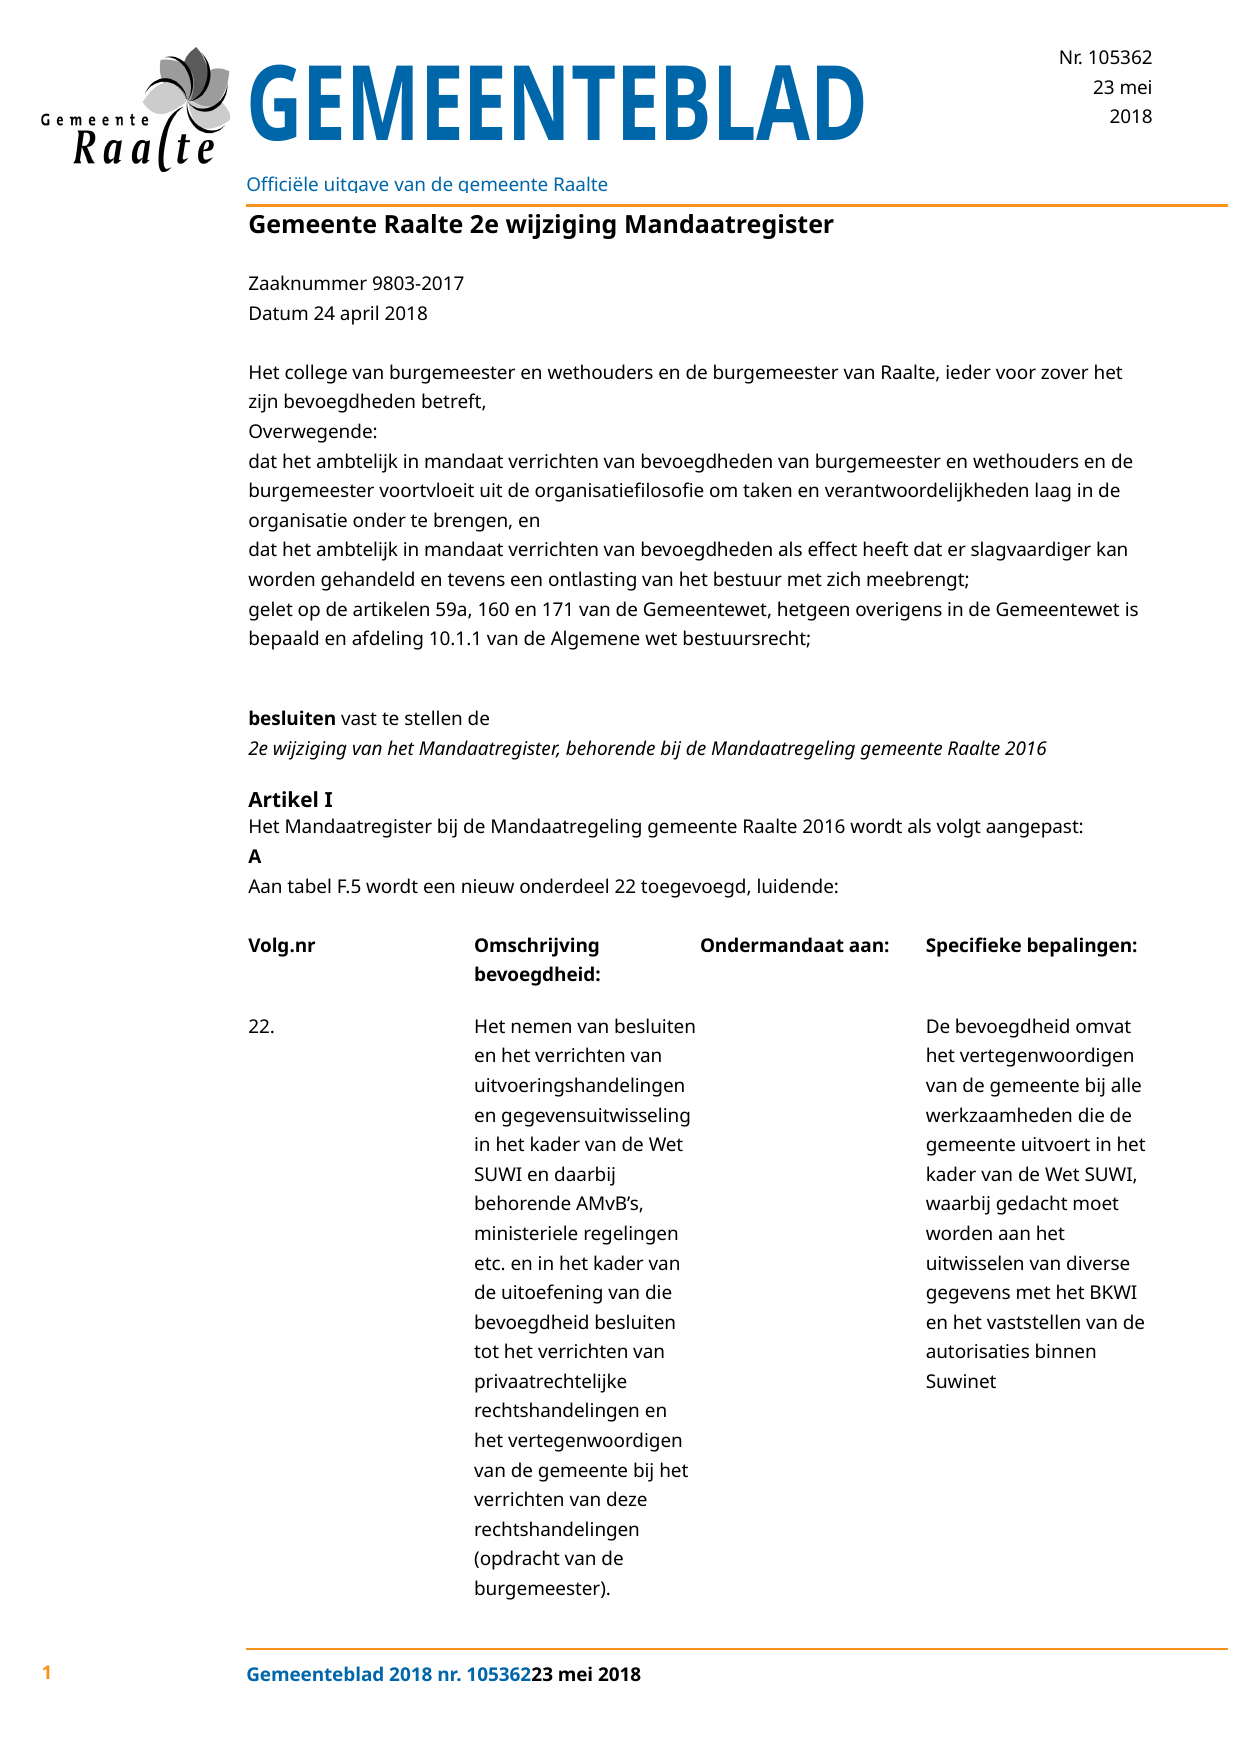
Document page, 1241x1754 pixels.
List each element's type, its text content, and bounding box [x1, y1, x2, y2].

text Zaaknummer 9803-2017 [248, 270, 1152, 296]
text besluiten vast te stellen de [248, 705, 1152, 731]
text Het Mandaatregister bij de Mandaatregeling gemeente Raalte 2016 wordt als volgt aangepast: [248, 814, 1152, 839]
table_header Ondermandaat aan: [700, 932, 926, 987]
text dat het ambtelijk in mandaat verrichten van bevoegdheden als effect heeft dat er slagvaardiger kan worden gehandeld en tevens een ontlasting van het bestuur met zich meebrengt; [248, 537, 1152, 592]
picture [41, 47, 231, 172]
table_cell [248, 988, 474, 1013]
text Artikel I [248, 785, 1152, 814]
text Aan tabel F.5 wordt een nieuw onderdeel 22 toegevoegd, luidende: [248, 873, 1152, 898]
text Overwegende: [248, 418, 1152, 444]
text gelet op de artikelen 59a, 160 en 171 van de Gemeentewet, hetgeen overigens in de Gemeentewet is bepaald en afdeling 10.1.1 van de Algemene wet bestuursrecht; [248, 596, 1152, 651]
text dat het ambtelijk in mandaat verrichten van bevoegdheden van burgemeester en wethouders en de burgemeester voortvloeit uit de organisatiefilosofie om taken en verantwoordelijkheden laag in de organisatie onder te brengen, en [248, 448, 1152, 533]
text A [248, 843, 1152, 869]
table_header De bevoegdheid omvat het vertegenwoordigen van de gemeente bij alle werkzaamheden die de gemeente uitvoert in het kader van de Wet SUWI, waarbij gedacht moet worden aan het uitwisselen van diverse gegevens met het BKWI en het vaststellen van de autorisaties binnen Suwinet [926, 1013, 1152, 1601]
text Datum 24 april 2018 [248, 300, 1152, 326]
table_header [700, 1013, 926, 1601]
table_header Het nemen van besluiten en het verrichten van uitvoeringshandelingen en gegevensuitwisseling in het kader van de Wet SUWI en daarbij behorende AMvB’s, ministeriele regelingen etc. en in het kader van de uitoefening van die bevoegdheid besluiten tot het verrichten van privaatrechtelijke rechtshandelingen en het vertegenwoordigen van de gemeente bij het verrichten van deze rechtshandelingen (opdracht van de burgemeester). [474, 1013, 700, 1601]
table_header Omschrijving bevoegdheid: [474, 932, 700, 987]
table_header 22. [248, 1013, 474, 1601]
table_header Specifieke bepalingen: [926, 932, 1152, 987]
table_header Volg.nr [248, 932, 474, 987]
text Het college van burgemeester en wethouders en de burgemeester van Raalte, ieder voor zover het zijn bevoegdheden betreft, [248, 359, 1152, 414]
text 2e wijziging van het Mandaatregister, behorende bij de Mandaatregeling gemeente Raalte 2016 [248, 735, 1152, 761]
text Gemeente Raalte 2e wijziging Mandaatregister [248, 207, 1152, 241]
